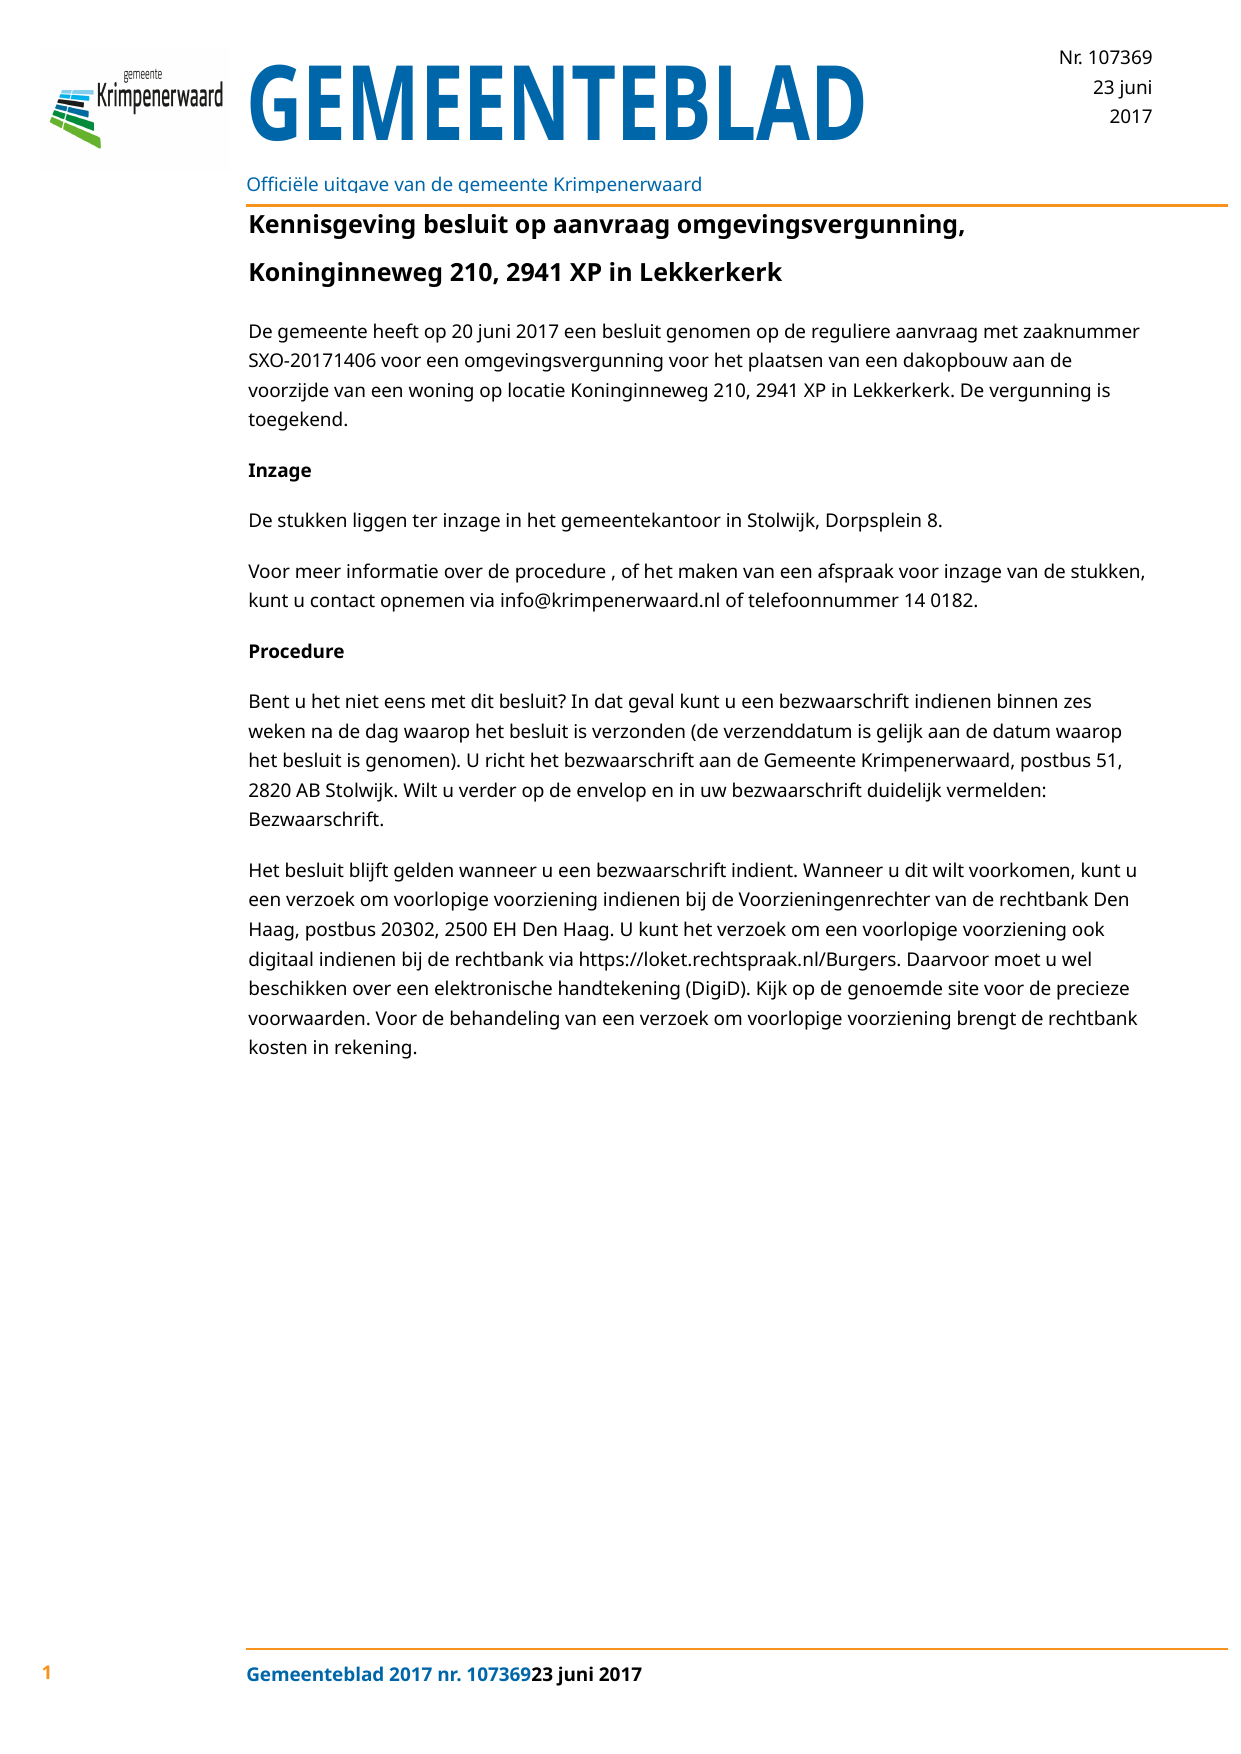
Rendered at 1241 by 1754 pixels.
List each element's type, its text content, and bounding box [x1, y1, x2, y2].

text Procedure [248, 638, 1152, 664]
text De gemeente heeft op 20 juni 2017 een besluit genomen op de reguliere aanvraag met zaaknummer SXO-20171406 voor een omgevingsvergunning voor het plaatsen van een dakopbouw aan de voorzijde van een woning op locatie Koninginneweg 210, 2941 XP in Lekkerkerk. De vergunning is toegekend. [248, 318, 1152, 432]
text Voor meer informatie over de procedure , of het maken van een afspraak voor inzage van de stukken, kunt u contact opnemen via info@krimpenerwaard.nl of telefoonnummer 14 0182. [248, 558, 1152, 613]
text Bent u het niet eens met dit besluit? In dat geval kunt u een bezwaarschrift indienen binnen zes weken na de dag waarop het besluit is verzonden (de verzenddatum is gelijk aan de datum waarop het besluit is genomen). U richt het bezwaarschrift aan de Gemeente Krimpenerwaard, postbus 51, 2820 AB Stolwijk. Wilt u verder op de envelop en in uw bezwaarschrift duidelijk vermelden: Bezwaarschrift. [248, 688, 1152, 832]
text Kennisgeving besluit op aanvraag omgevingsvergunning, Koninginneweg 210, 2941 XP in Lekkerkerk [248, 207, 1152, 288]
text De stukken liggen ter inzage in het gemeentekantoor in Stolwijk, Dorpsplein 8. [248, 507, 1152, 533]
picture [41, 47, 231, 172]
text Inzage [248, 457, 1152, 483]
text Het besluit blijft gelden wanneer u een bezwaarschrift indient. Wanneer u dit wilt voorkomen, kunt u een verzoek om voorlopige voorziening indienen bij de Voorzieningenrechter van de rechtbank Den Haag, postbus 20302, 2500 EH Den Haag. U kunt het verzoek om een voorlopige voorziening ook digitaal indienen bij de rechtbank via https://loket.rechtspraak.nl/Burgers. Daarvoor moet u wel beschikken over een elektronische handtekening (DigiD). Kijk op de genoemde site voor de precieze voorwaarden. Voor de behandeling van een verzoek om voorlopige voorziening brengt de rechtbank kosten in rekening. [248, 857, 1152, 1060]
